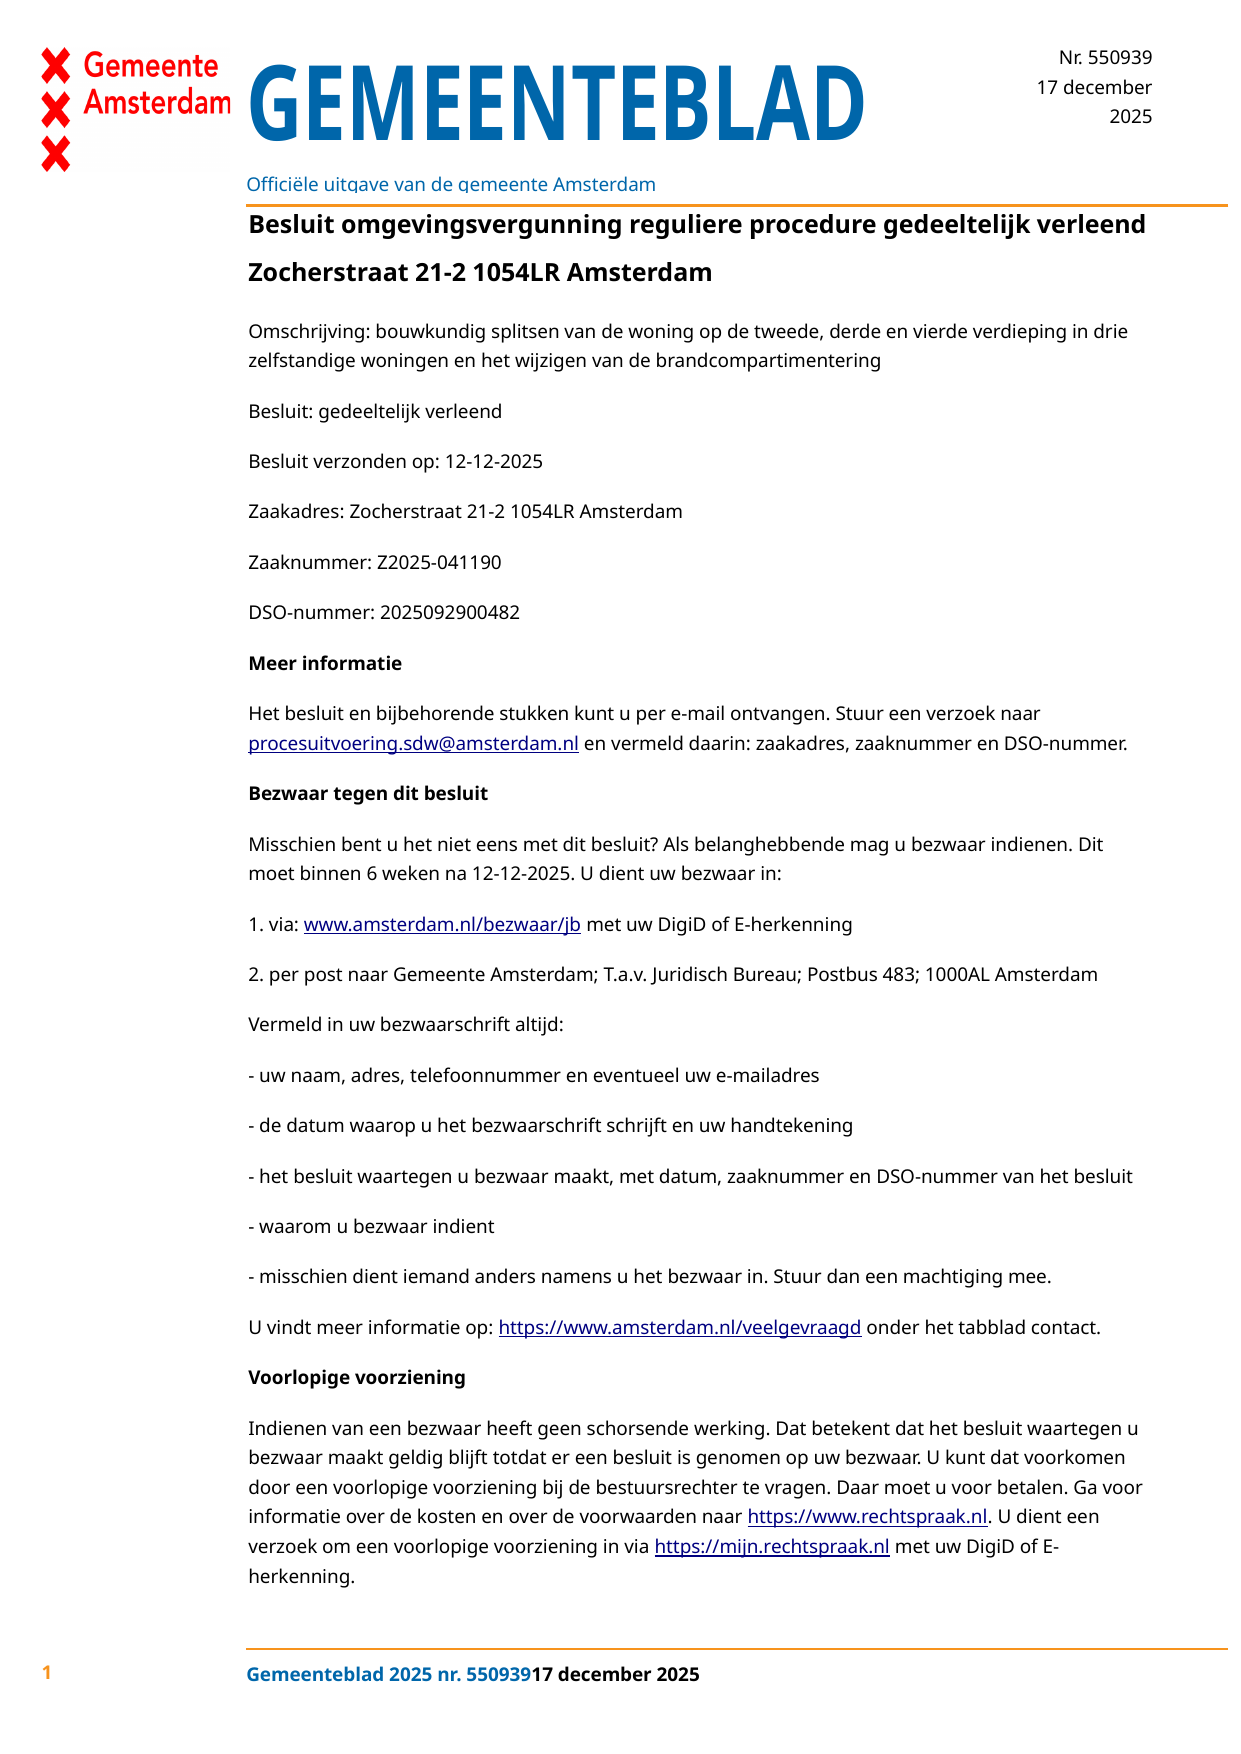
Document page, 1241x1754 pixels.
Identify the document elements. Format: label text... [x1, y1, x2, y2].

text - waarom u bezwaar indient [248, 1213, 1152, 1239]
text Besluit omgevingsvergunning reguliere procedure gedeeltelijk verleend Zocherstraat 21-2 1054LR Amsterdam [248, 207, 1152, 288]
text Besluit verzonden op: 12-12-2025 [248, 448, 1152, 474]
text Vermeld in uw bezwaarschrift altijd: [248, 1012, 1152, 1037]
text - de datum waarop u het bezwaarschrift schrijft en uw handtekening [248, 1112, 1152, 1138]
text Zaakadres: Zocherstraat 21-2 1054LR Amsterdam [248, 499, 1152, 524]
text U vindt meer informatie op: https://www.amsterdam.nl/veelgevraagd onder het tabblad contact. [248, 1314, 1152, 1340]
text Meer informatie [248, 650, 1152, 676]
text Indienen van een bezwaar heeft geen schorsende werking. Dat betekent dat het besluit waartegen u bezwaar maakt geldig blijft totdat er een besluit is genomen op uw bezwaar. U kunt dat voorkomen door een voorlopige voorziening bij de bestuursrechter te vragen. Daar moet u voor betalen. Ga voor informatie over de kosten en over de voorwaarden naar https://www.rechtspraak.nl. U dient een verzoek om een voorlopige voorziening in via https://mijn.rechtspraak.nl met uw DigiD of E-herkenning. [248, 1415, 1152, 1589]
text Bezwaar tegen dit besluit [248, 780, 1152, 806]
picture [41, 47, 231, 172]
text DSO-nummer: 2025092900482 [248, 599, 1152, 625]
text 1. via: www.amsterdam.nl/bezwaar/jb met uw DigiD of E-herkenning [248, 911, 1152, 937]
text Het besluit en bijbehorende stukken kunt u per e-mail ontvangen. Stuur een verzoek naar procesuitvoering.sdw@amsterdam.nl en vermeld daarin: zaakadres, zaaknummer en DSO-nummer. [248, 700, 1152, 756]
text - het besluit waartegen u bezwaar maakt, met datum, zaaknummer en DSO-nummer van het besluit [248, 1163, 1152, 1189]
text Besluit: gedeeltelijk verleend [248, 398, 1152, 424]
text Omschrijving: bouwkundig splitsen van de woning op de tweede, derde en vierde verdieping in drie zelfstandige woningen en het wijzigen van de brandcompartimentering [248, 318, 1152, 373]
text - uw naam, adres, telefoonnummer en eventueel uw e-mailadres [248, 1062, 1152, 1088]
text 2. per post naar Gemeente Amsterdam; T.a.v. Juridisch Bureau; Postbus 483; 1000AL Amsterdam [248, 961, 1152, 987]
text Misschien bent u het niet eens met dit besluit? Als belanghebbende mag u bezwaar indienen. Dit moet binnen 6 weken na 12-12-2025. U dient uw bezwaar in: [248, 831, 1152, 886]
text - misschien dient iemand anders namens u het bezwaar in. Stuur dan een machtiging mee. [248, 1264, 1152, 1289]
text Zaaknummer: Z2025-041190 [248, 549, 1152, 575]
text Voorlopige voorziening [248, 1364, 1152, 1390]
